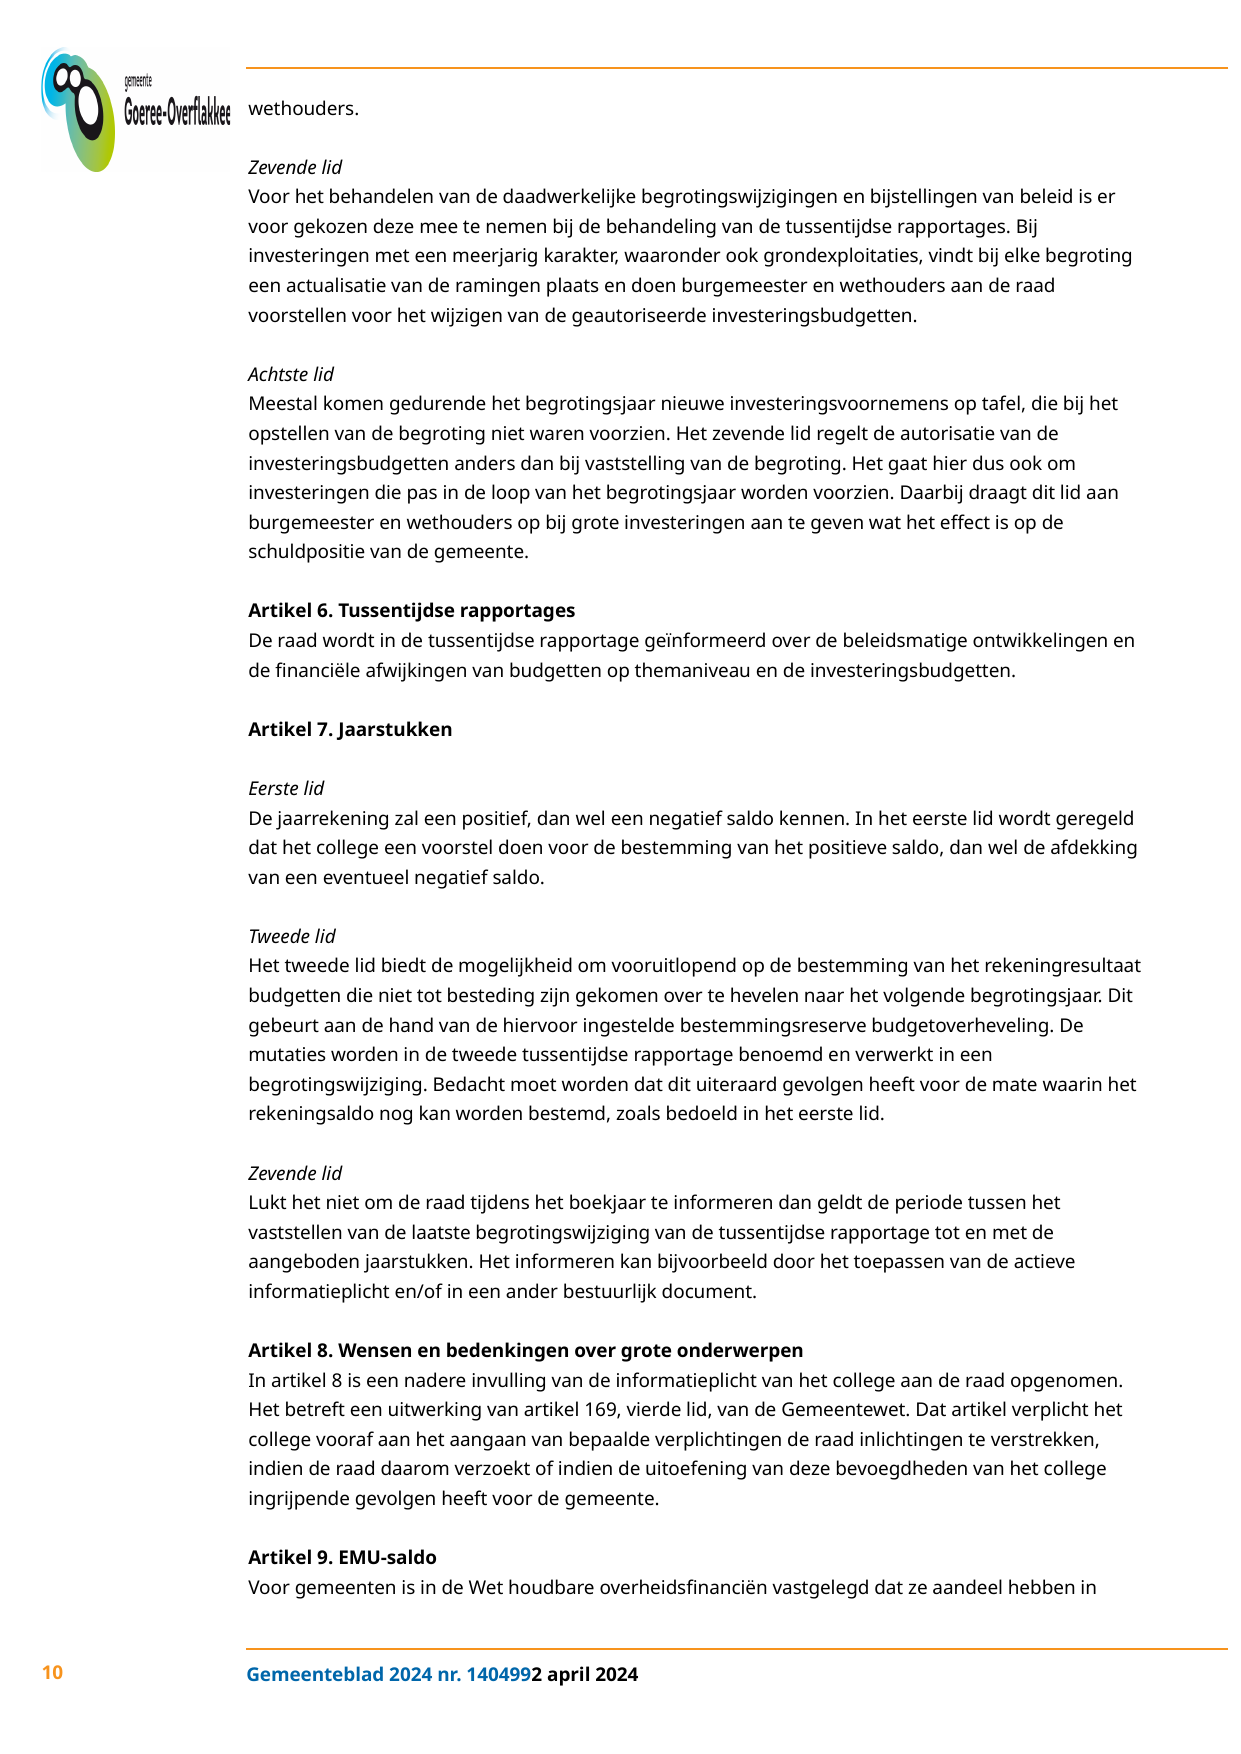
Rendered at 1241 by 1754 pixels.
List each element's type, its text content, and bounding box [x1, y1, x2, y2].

text Voor gemeenten is in de Wet houdbare overheidsfinanciën vastgelegd dat ze aandeel hebben in [248, 1574, 1152, 1600]
picture [41, 47, 231, 172]
text Lukt het niet om de raad tijdens het boekjaar te informeren dan geldt de periode tussen het vaststellen van de laatste begrotingswijziging van de tussentijdse rapportage tot en met de aangeboden jaarstukken. Het informeren kan bijvoorbeeld door het toepassen van de actieve informatieplicht en/of in een ander bestuurlijk document. [248, 1189, 1152, 1304]
text De jaarrekening zal een positief, dan wel een negatief saldo kennen. In het eerste lid wordt geregeld dat het college een voorstel doen voor de bestemming van het positieve saldo, dan wel de afdekking van een eventueel negatief saldo. [248, 805, 1152, 890]
text Artikel 8. Wensen en bedenkingen over grote onderwerpen [248, 1337, 1152, 1363]
text Artikel 7. Jaarstukken [248, 716, 1152, 742]
text Achtste lid [248, 361, 1152, 387]
text wethouders. [248, 95, 1152, 121]
text In artikel 8 is een nadere invulling van de informatieplicht van het college aan de raad opgenomen. Het betreft een uitwerking van artikel 169, vierde lid, van de Gemeentewet. Dat artikel verplicht het college vooraf aan het aangaan van bepaalde verplichtingen de raad inlichtingen te verstrekken, indien de raad daarom verzoekt of indien de uitoefening van deze bevoegdheden van het college ingrijpende gevolgen heeft voor de gemeente. [248, 1367, 1152, 1511]
text Zevende lid [248, 1160, 1152, 1186]
text Tweede lid [248, 923, 1152, 949]
text De raad wordt in de tussentijdse rapportage geïnformeerd over de beleidsmatige ontwikkelingen en de financiële afwijkingen van budgetten op themaniveau en de investeringsbudgetten. [248, 627, 1152, 683]
text Artikel 6. Tussentijdse rapportages [248, 598, 1152, 623]
text Het tweede lid biedt de mogelijkheid om vooruitlopend op de bestemming van het rekeningresultaat budgetten die niet tot besteding zijn gekomen over te hevelen naar het volgende begrotingsjaar. Dit gebeurt aan de hand van de hiervoor ingestelde bestemmingsreserve budgetoverheveling. De mutaties worden in de tweede tussentijdse rapportage benoemd en verwerkt in een begrotingswijziging. Bedacht moet worden dat dit uiteraard gevolgen heeft voor de mate waarin het rekeningsaldo nog kan worden bestemd, zoals bedoeld in het eerste lid. [248, 953, 1152, 1126]
text Artikel 9. EMU-saldo [248, 1544, 1152, 1570]
text Voor het behandelen van de daadwerkelijke begrotingswijzigingen en bijstellingen van beleid is er voor gekozen deze mee te nemen bij de behandeling van de tussentijdse rapportages. Bij investeringen met een meerjarig karakter, waaronder ook grondexploitaties, vindt bij elke begroting een actualisatie van de ramingen plaats en doen burgemeester en wethouders aan de raad voorstellen voor het wijzigen van de geautoriseerde investeringsbudgetten. [248, 183, 1152, 328]
text Eerste lid [248, 775, 1152, 801]
text Meestal komen gedurende het begrotingsjaar nieuwe investeringsvoornemens op tafel, die bij het opstellen van de begroting niet waren voorzien. Het zevende lid regelt de autorisatie van de investeringsbudgetten anders dan bij vaststelling van de begroting. Het gaat hier dus ook om investeringen die pas in de loop van het begrotingsjaar worden voorzien. Daarbij draagt dit lid aan burgemeester en wethouders op bij grote investeringen aan te geven wat het effect is op de schuldpositie van de gemeente. [248, 391, 1152, 564]
text Zevende lid [248, 154, 1152, 180]
